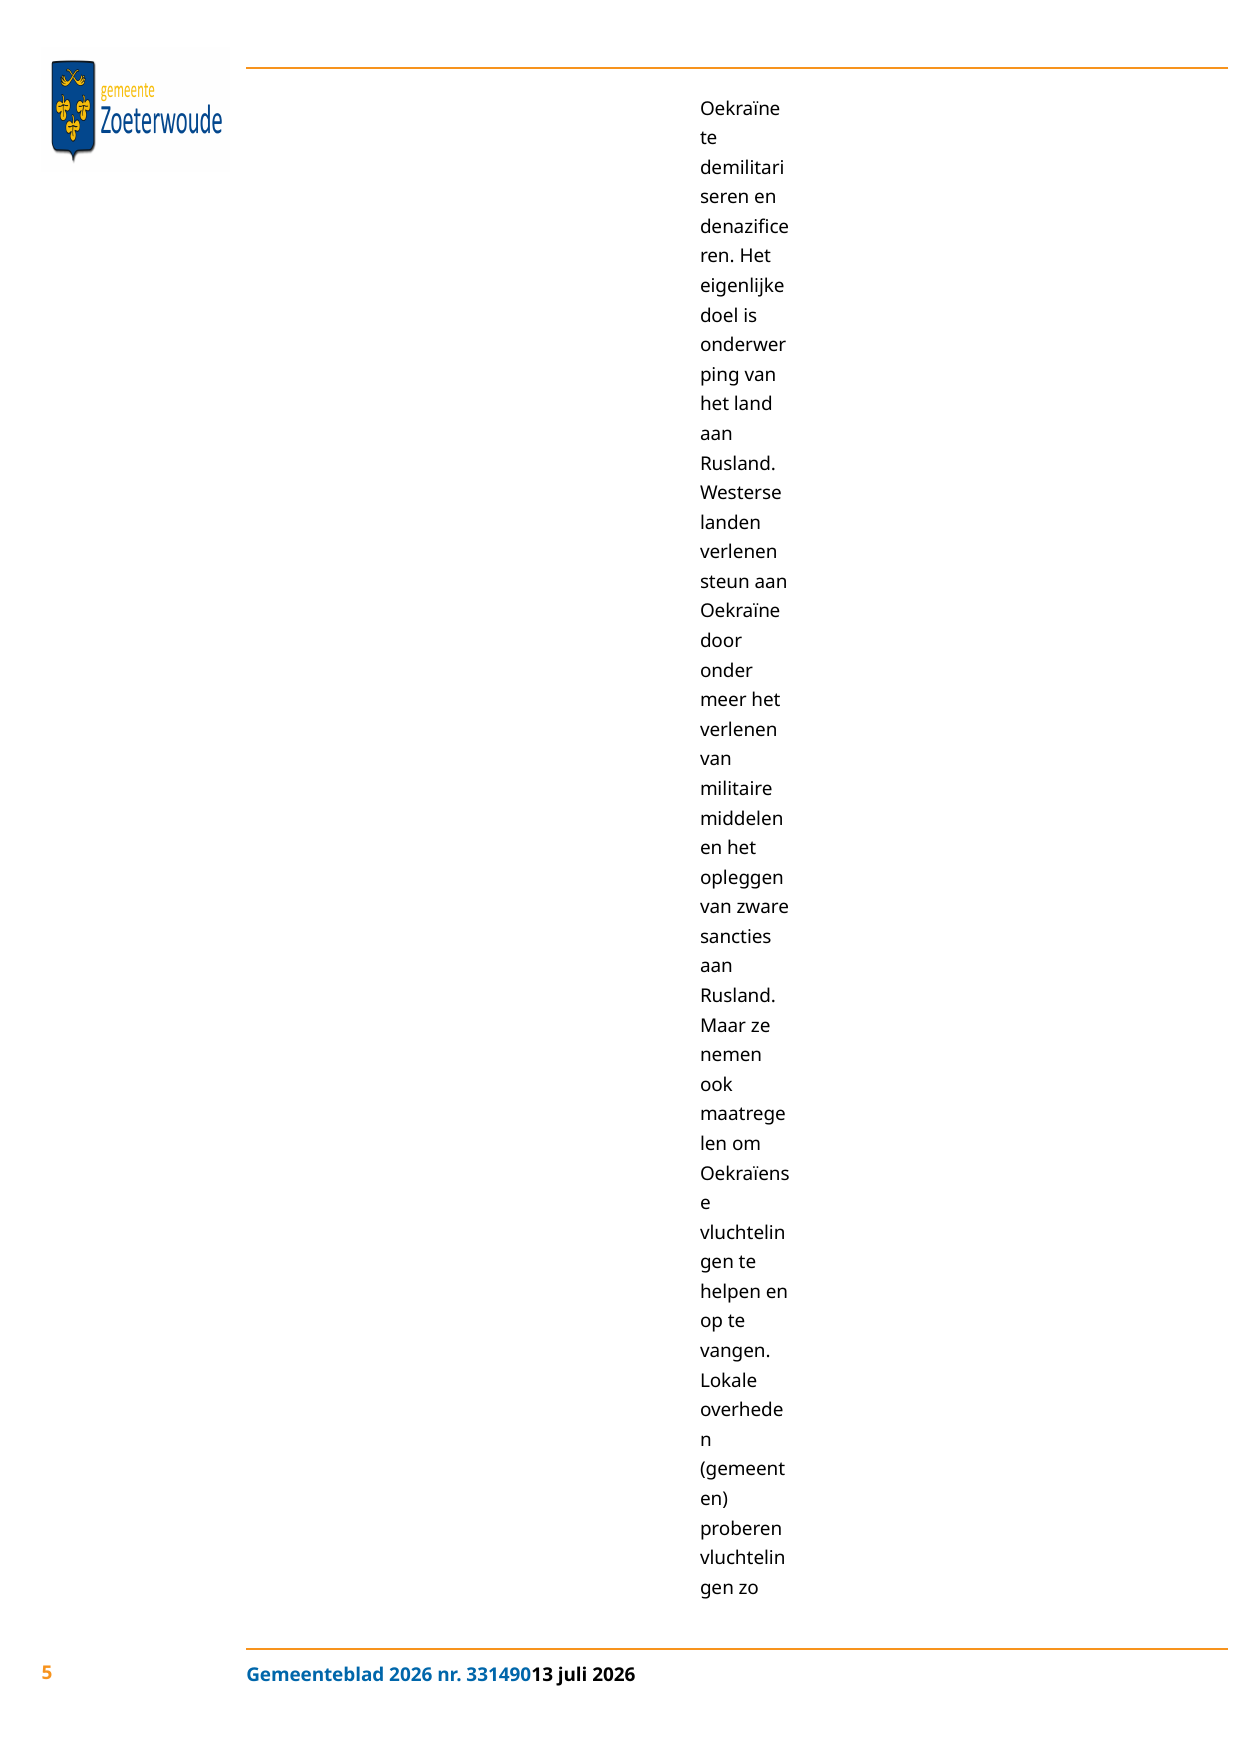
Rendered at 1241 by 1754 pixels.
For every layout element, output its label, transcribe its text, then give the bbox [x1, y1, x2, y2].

table_cell [519, 95, 609, 1600]
table_cell [881, 95, 971, 1600]
table_cell [790, 95, 881, 1600]
table_cell [1061, 95, 1152, 1600]
table_cell [338, 95, 429, 1600]
table_cell Oekraïne te demilitariseren en denazificeren. Het eigenlijke doel is onderwerping van het land aan Rusland. Westerse landen verlenen steun aan Oekraïne door onder meer het verlenen van militaire middelen en het opleggen van zware sancties aan Rusland. Maar ze nemen ook maatregelen om Oekraïense vluchtelingen te helpen en op te vangen. Lokale overheden (gemeenten) proberen vluchtelingen zo [700, 95, 790, 1600]
table_cell [971, 95, 1061, 1600]
picture [41, 47, 231, 172]
table_cell [429, 95, 519, 1600]
table_cell [248, 95, 338, 1600]
table_cell [609, 95, 700, 1600]
